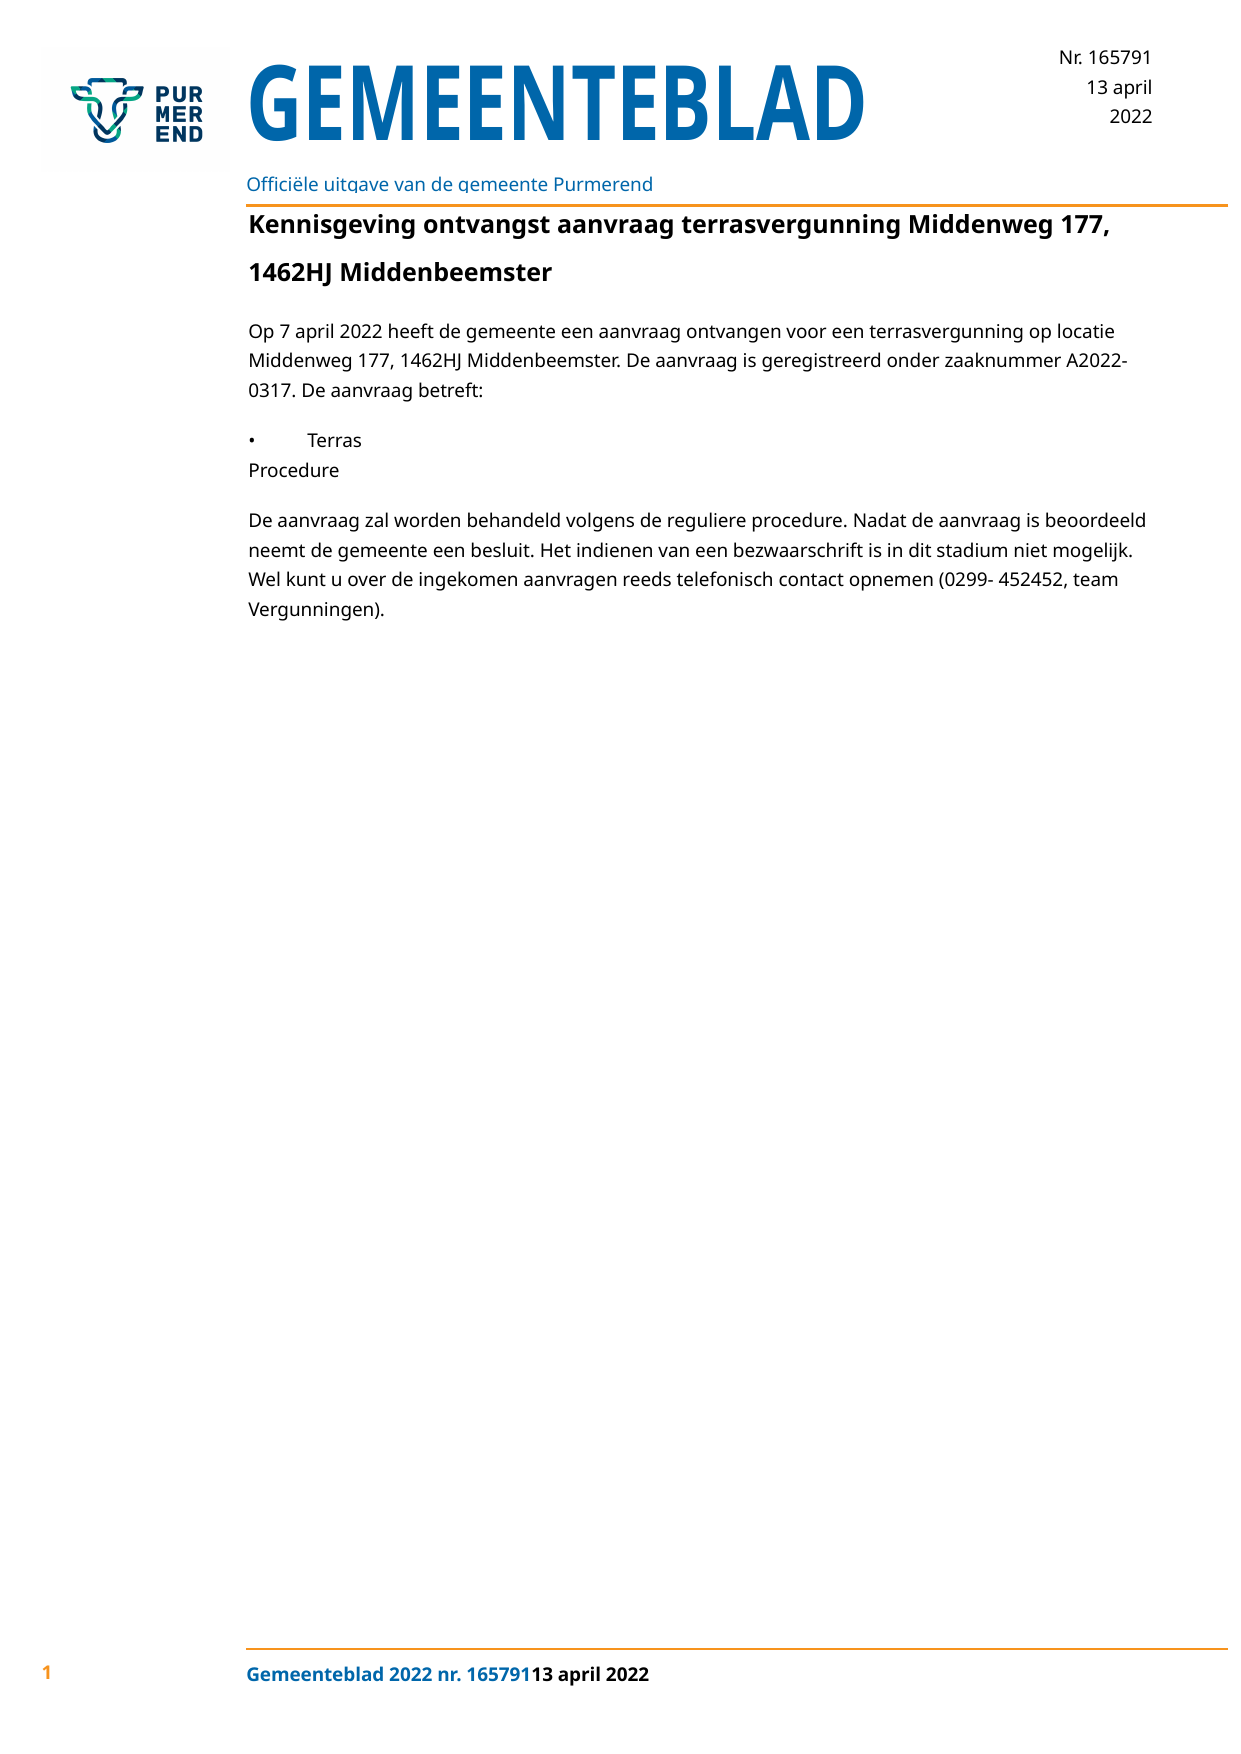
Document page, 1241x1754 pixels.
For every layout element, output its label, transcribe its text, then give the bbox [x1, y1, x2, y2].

picture [41, 47, 231, 172]
text Procedure [248, 457, 1152, 483]
text Op 7 april 2022 heeft de gemeente een aanvraag ontvangen voor een terrasvergunning op locatie Middenweg 177, 1462HJ Middenbeemster. De aanvraag is geregistreerd onder zaaknummer A2022-0317. De aanvraag betreft: [248, 318, 1152, 403]
text Kennisgeving ontvangst aanvraag terrasvergunning Middenweg 177, 1462HJ Middenbeemster [248, 207, 1152, 288]
list Terras [248, 427, 1152, 453]
text De aanvraag zal worden behandeld volgens de reguliere procedure. Nadat de aanvraag is beoordeeld neemt de gemeente een besluit. Het indienen van een bezwaarschrift is in dit stadium niet mogelijk. Wel kunt u over de ingekomen aanvragen reeds telefonisch contact opnemen (0299- 452452, team Vergunningen). [248, 507, 1152, 622]
